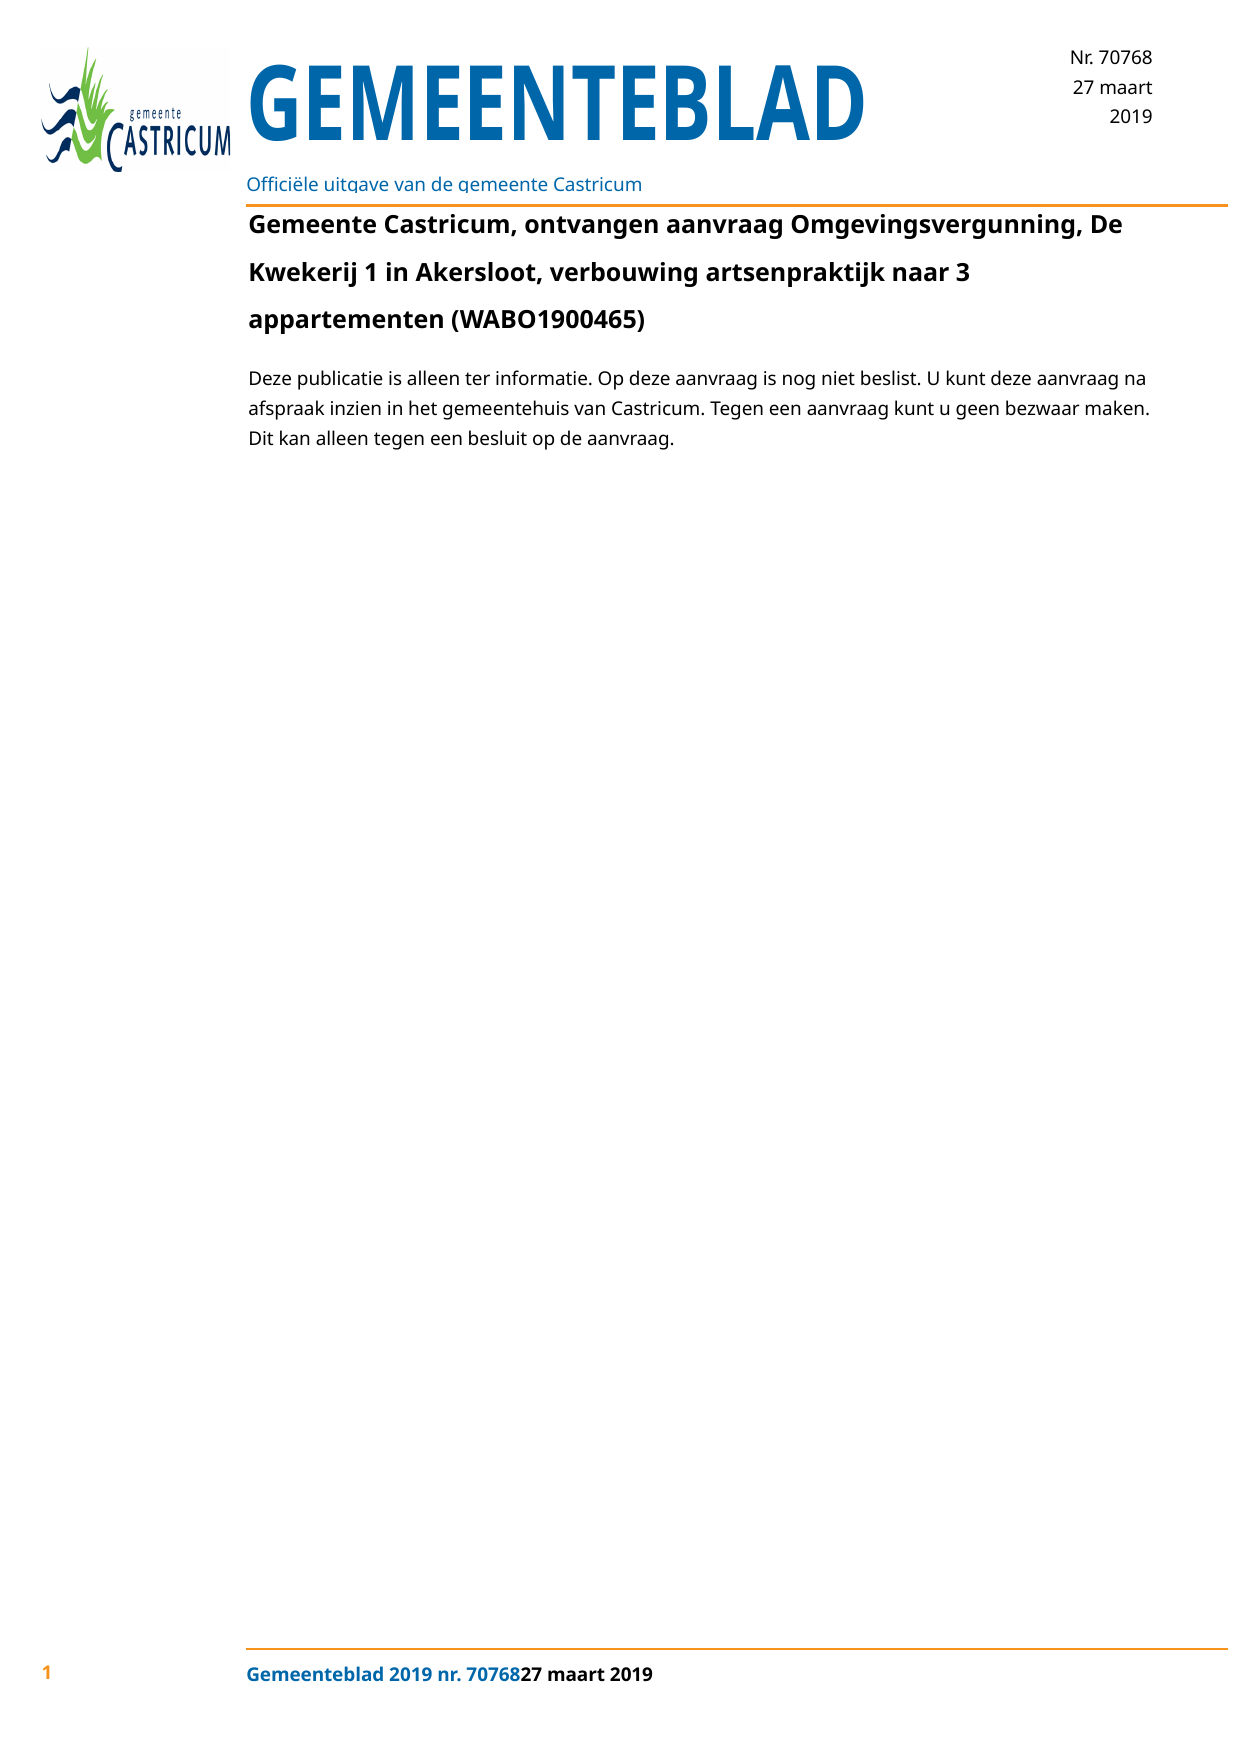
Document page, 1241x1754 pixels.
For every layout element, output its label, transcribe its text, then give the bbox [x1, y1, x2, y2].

text Gemeente Castricum, ontvangen aanvraag Omgevingsvergunning, De Kwekerij 1 in Akersloot, verbouwing artsenpraktijk naar 3 appartementen (WABO1900465) [248, 207, 1152, 336]
text Deze publicatie is alleen ter informatie. Op deze aanvraag is nog niet beslist. U kunt deze aanvraag na afspraak inzien in het gemeentehuis van Castricum. Tegen een aanvraag kunt u geen bezwaar maken. Dit kan alleen tegen een besluit op de aanvraag. [248, 366, 1152, 450]
picture [41, 47, 231, 172]
